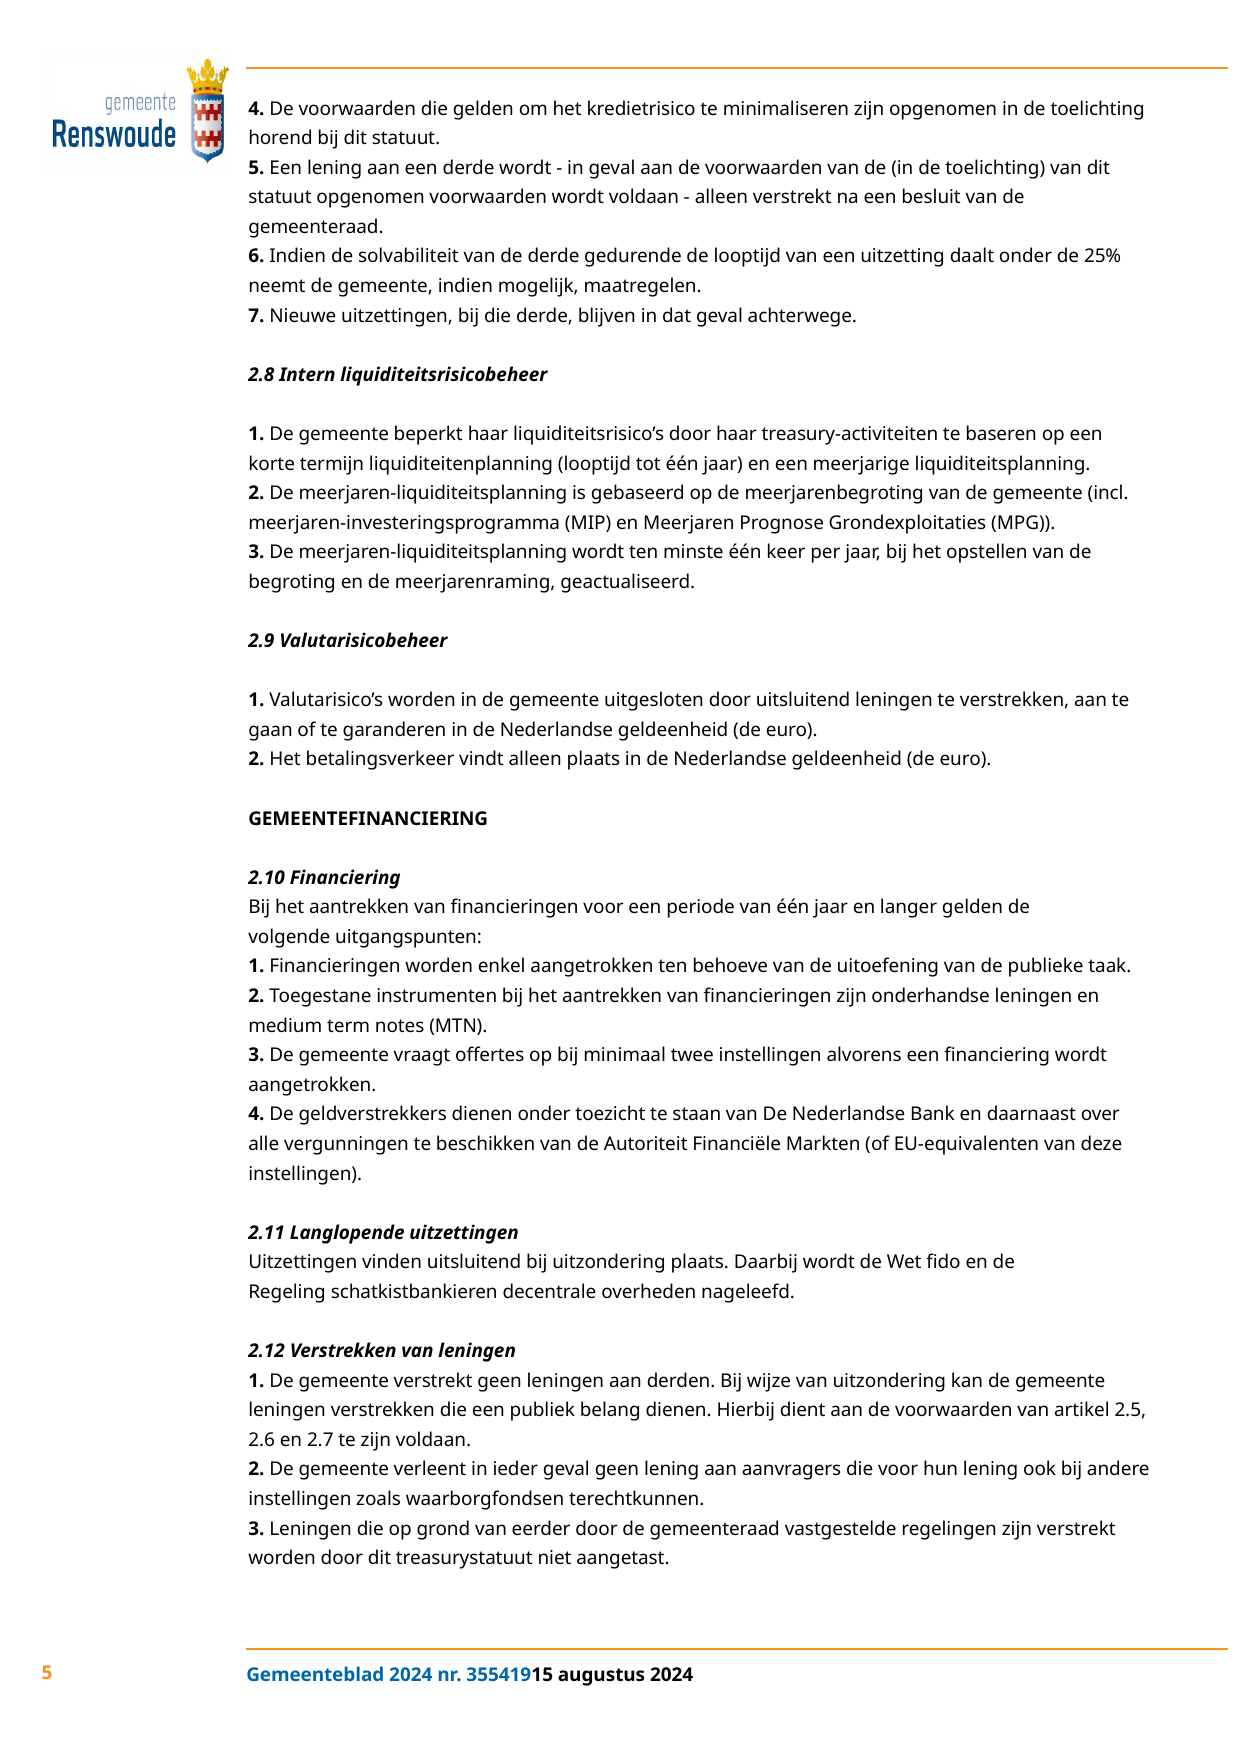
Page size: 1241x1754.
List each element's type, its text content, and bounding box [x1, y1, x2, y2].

text 2. De gemeente verleent in ieder geval geen lening aan aanvragers die voor hun lening ook bij andere instellingen zoals waarborgfondsen terechtkunnen. [248, 1456, 1152, 1511]
text Uitzettingen vinden uitsluitend bij uitzondering plaats. Daarbij wordt de Wet fido en de Regeling schatkistbankieren decentrale overheden nageleefd. [248, 1248, 1152, 1304]
text 2.11 Langlopende uitzettingen [248, 1219, 1152, 1245]
text 1. De gemeente beperkt haar liquiditeitsrisico’s door haar treasury-activiteiten te baseren op een korte termijn liquiditeitenplanning (looptijd tot één jaar) en een meerjarige liquiditeitsplanning. [248, 420, 1152, 476]
text 3. De meerjaren-liquiditeitsplanning wordt ten minste één keer per jaar, bij het opstellen van de begroting en de meerjarenraming, geactualiseerd. [248, 538, 1152, 594]
text 3. De gemeente vraagt offertes op bij minimaal twee instellingen alvorens een financiering wordt aangetrokken. [248, 1041, 1152, 1097]
picture [41, 47, 231, 172]
text 2.10 Financiering [248, 864, 1152, 890]
text 6. Indien de solvabiliteit van de derde gedurende de looptijd van een uitzetting daalt onder de 25% neemt de gemeente, indien mogelijk, maatregelen. [248, 243, 1152, 298]
text 1. Valutarisico’s worden in de gemeente uitgesloten door uitsluitend leningen te verstrekken, aan te gaan of te garanderen in de Nederlandse geldeenheid (de euro). [248, 686, 1152, 742]
text 2. Toegestane instrumenten bij het aantrekken van financieringen zijn onderhandse leningen en medium term notes (MTN). [248, 982, 1152, 1038]
text 3. Leningen die op grond van eerder door de gemeenteraad vastgestelde regelingen zijn verstrekt worden door dit treasurystatuut niet aangetast. [248, 1515, 1152, 1570]
text Bij het aantrekken van financieringen voor een periode van één jaar en langer gelden de volgende uitgangspunten: [248, 893, 1152, 949]
text 4. De voorwaarden die gelden om het kredietrisico te minimaliseren zijn opgenomen in de toelichting horend bij dit statuut. [248, 95, 1152, 150]
text 2.8 Intern liquiditeitsrisicobeheer [248, 361, 1152, 387]
text 1. De gemeente verstrekt geen leningen aan derden. Bij wijze van uitzondering kan de gemeente leningen verstrekken die een publiek belang dienen. Hierbij dient aan de voorwaarden van artikel 2.5, 2.6 en 2.7 te zijn voldaan. [248, 1367, 1152, 1452]
text 2.9 Valutarisicobeheer [248, 627, 1152, 653]
text 1. Financieringen worden enkel aangetrokken ten behoeve van de uitoefening van de publieke taak. [248, 953, 1152, 978]
text 7. Nieuwe uitzettingen, bij die derde, blijven in dat geval achterwege. [248, 302, 1152, 328]
text GEMEENTEFINANCIERING [248, 805, 1152, 831]
text 4. De geldverstrekkers dienen onder toezicht te staan van De Nederlandse Bank en daarnaast over alle vergunningen te beschikken van de Autoriteit Financiële Markten (of EU-equivalenten van deze instellingen). [248, 1101, 1152, 1186]
text 2. Het betalingsverkeer vindt alleen plaats in de Nederlandse geldeenheid (de euro). [248, 746, 1152, 771]
text 2. De meerjaren-liquiditeitsplanning is gebaseerd op de meerjarenbegroting van de gemeente (incl. meerjaren-investeringsprogramma (MIP) en Meerjaren Prognose Grondexploitaties (MPG)). [248, 479, 1152, 535]
text 5. Een lening aan een derde wordt - in geval aan de voorwaarden van de (in de toelichting) van dit statuut opgenomen voorwaarden wordt voldaan - alleen verstrekt na een besluit van de gemeenteraad. [248, 154, 1152, 239]
text 2.12 Verstrekken van leningen [248, 1337, 1152, 1363]
